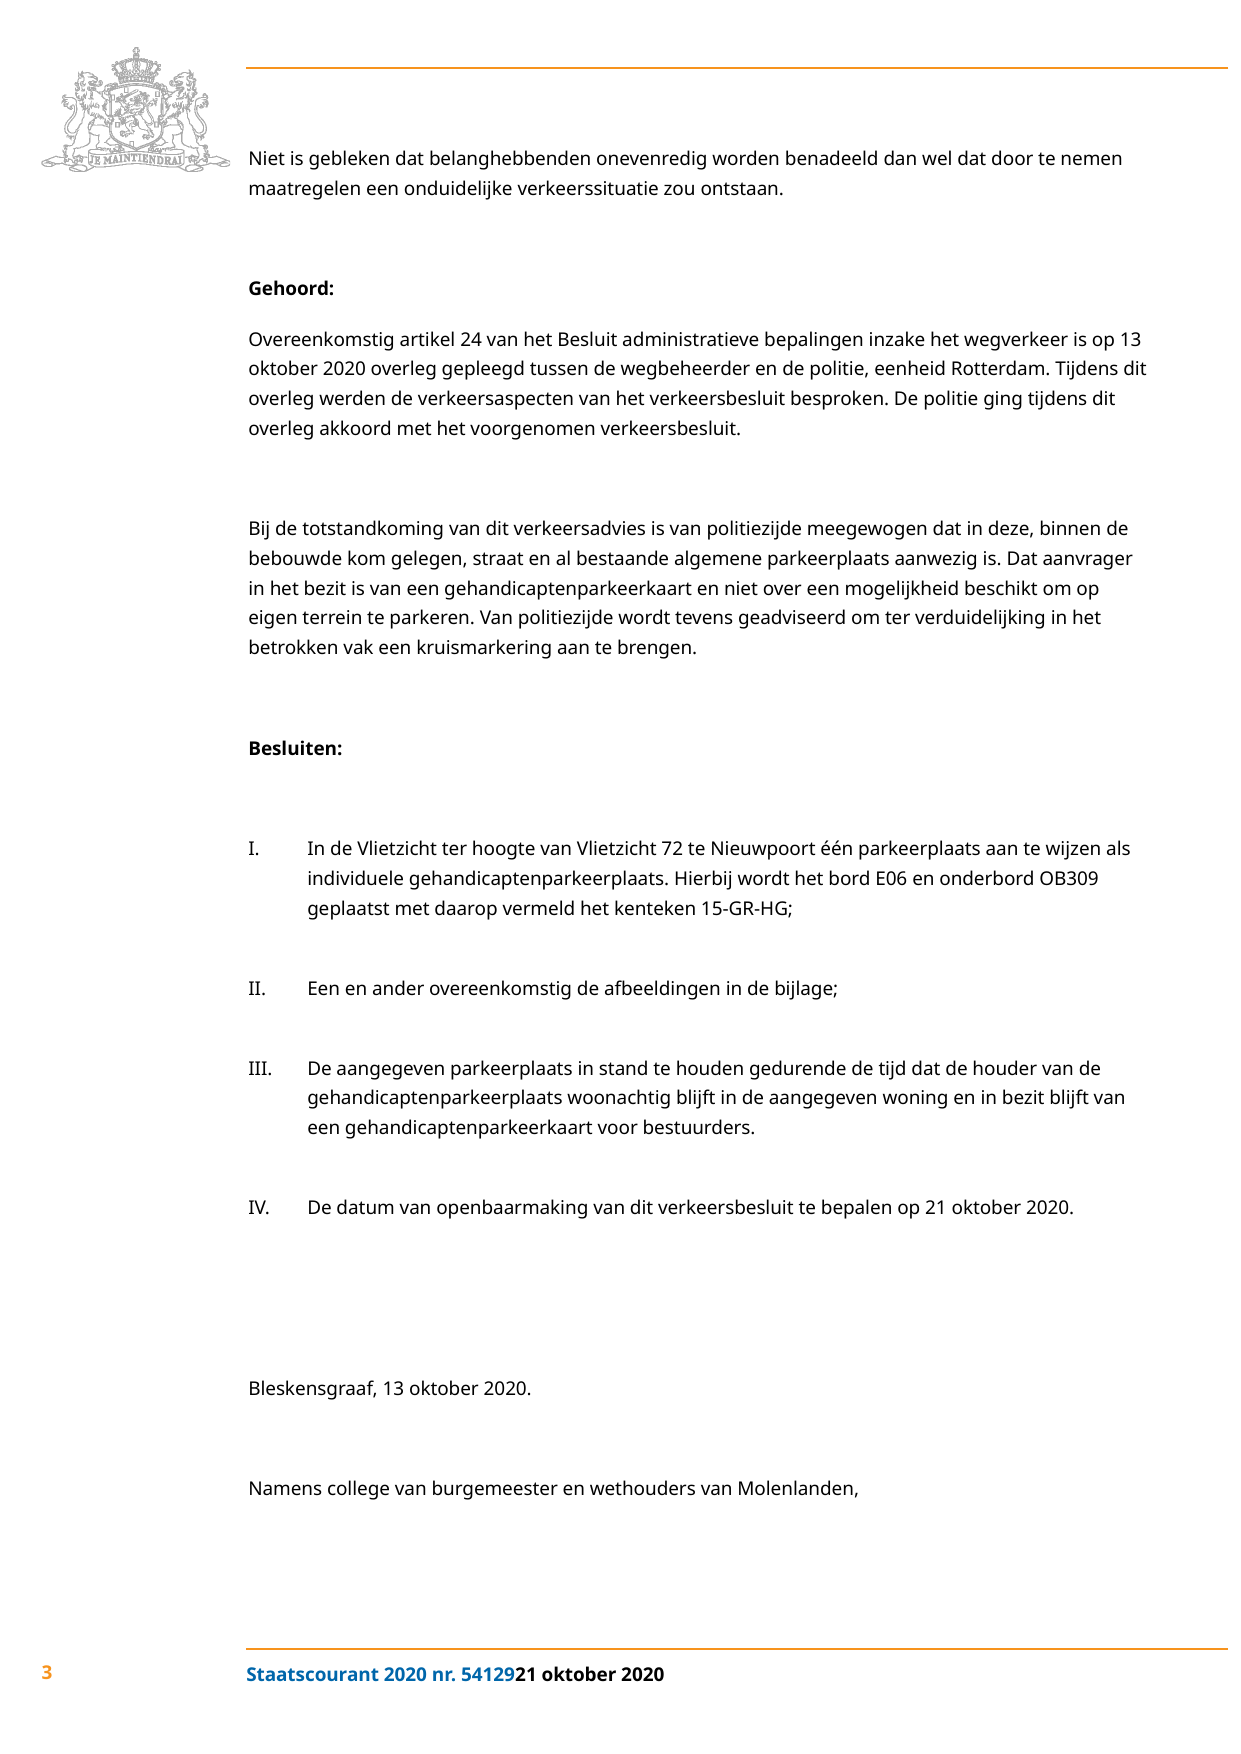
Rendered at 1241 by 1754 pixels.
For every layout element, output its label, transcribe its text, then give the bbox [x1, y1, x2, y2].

list In de Vlietzicht ter hoogte van Vlietzicht 72 te Nieuwpoort één parkeerplaats aan te wijzen als individuele gehandicaptenparkeerplaats. Hierbij wordt het bord E06 en onderbord OB309 geplaatst met daarop vermeld het kenteken 15-GR-HG; [248, 836, 1152, 921]
list Een en ander overeenkomstig de afbeeldingen in de bijlage; [248, 975, 1152, 1001]
text Overeenkomstig artikel 24 van het Besluit administratieve bepalingen inzake het wegverkeer is op 13 oktober 2020 overleg gepleegd tussen de wegbeheerder en de politie, eenheid Rotterdam. Tijdens dit overleg werden de verkeersaspecten van het verkeersbesluit besproken. De politie ging tijdens dit overleg akkoord met het voorgenomen verkeersbesluit. [248, 326, 1152, 441]
text Besluiten: [248, 735, 1152, 761]
text Gehoord: [248, 276, 1152, 301]
list De aangegeven parkeerplaats in stand te houden gedurende de tijd dat de houder van de gehandicaptenparkeerplaats woonachtig blijft in de aangegeven woning en in bezit blijft van een gehandicaptenparkeerkaart voor bestuurders. [248, 1055, 1152, 1140]
text Bleskensgraaf, 13 oktober 2020. [248, 1375, 1152, 1401]
picture [41, 47, 231, 172]
text Namens college van burgemeester en wethouders van Molenlanden, [248, 1476, 1152, 1501]
list De datum van openbaarmaking van dit verkeersbesluit te bepalen op 21 oktober 2020. [248, 1194, 1152, 1220]
text Bij de totstandkoming van dit verkeersadvies is van politiezijde meegewogen dat in deze, binnen de bebouwde kom gelegen, straat en al bestaande algemene parkeerplaats aanwezig is. Dat aanvrager in het bezit is van een gehandicaptenparkeerkaart en niet over een mogelijkheid beschikt om op eigen terrein te parkeren. Van politiezijde wordt tevens geadviseerd om ter verduidelijking in het betrokken vak een kruismarkering aan te brengen. [248, 516, 1152, 660]
text Niet is gebleken dat belanghebbenden onevenredig worden benadeeld dan wel dat door te nemen maatregelen een onduidelijke verkeerssituatie zou ontstaan. [248, 145, 1152, 201]
